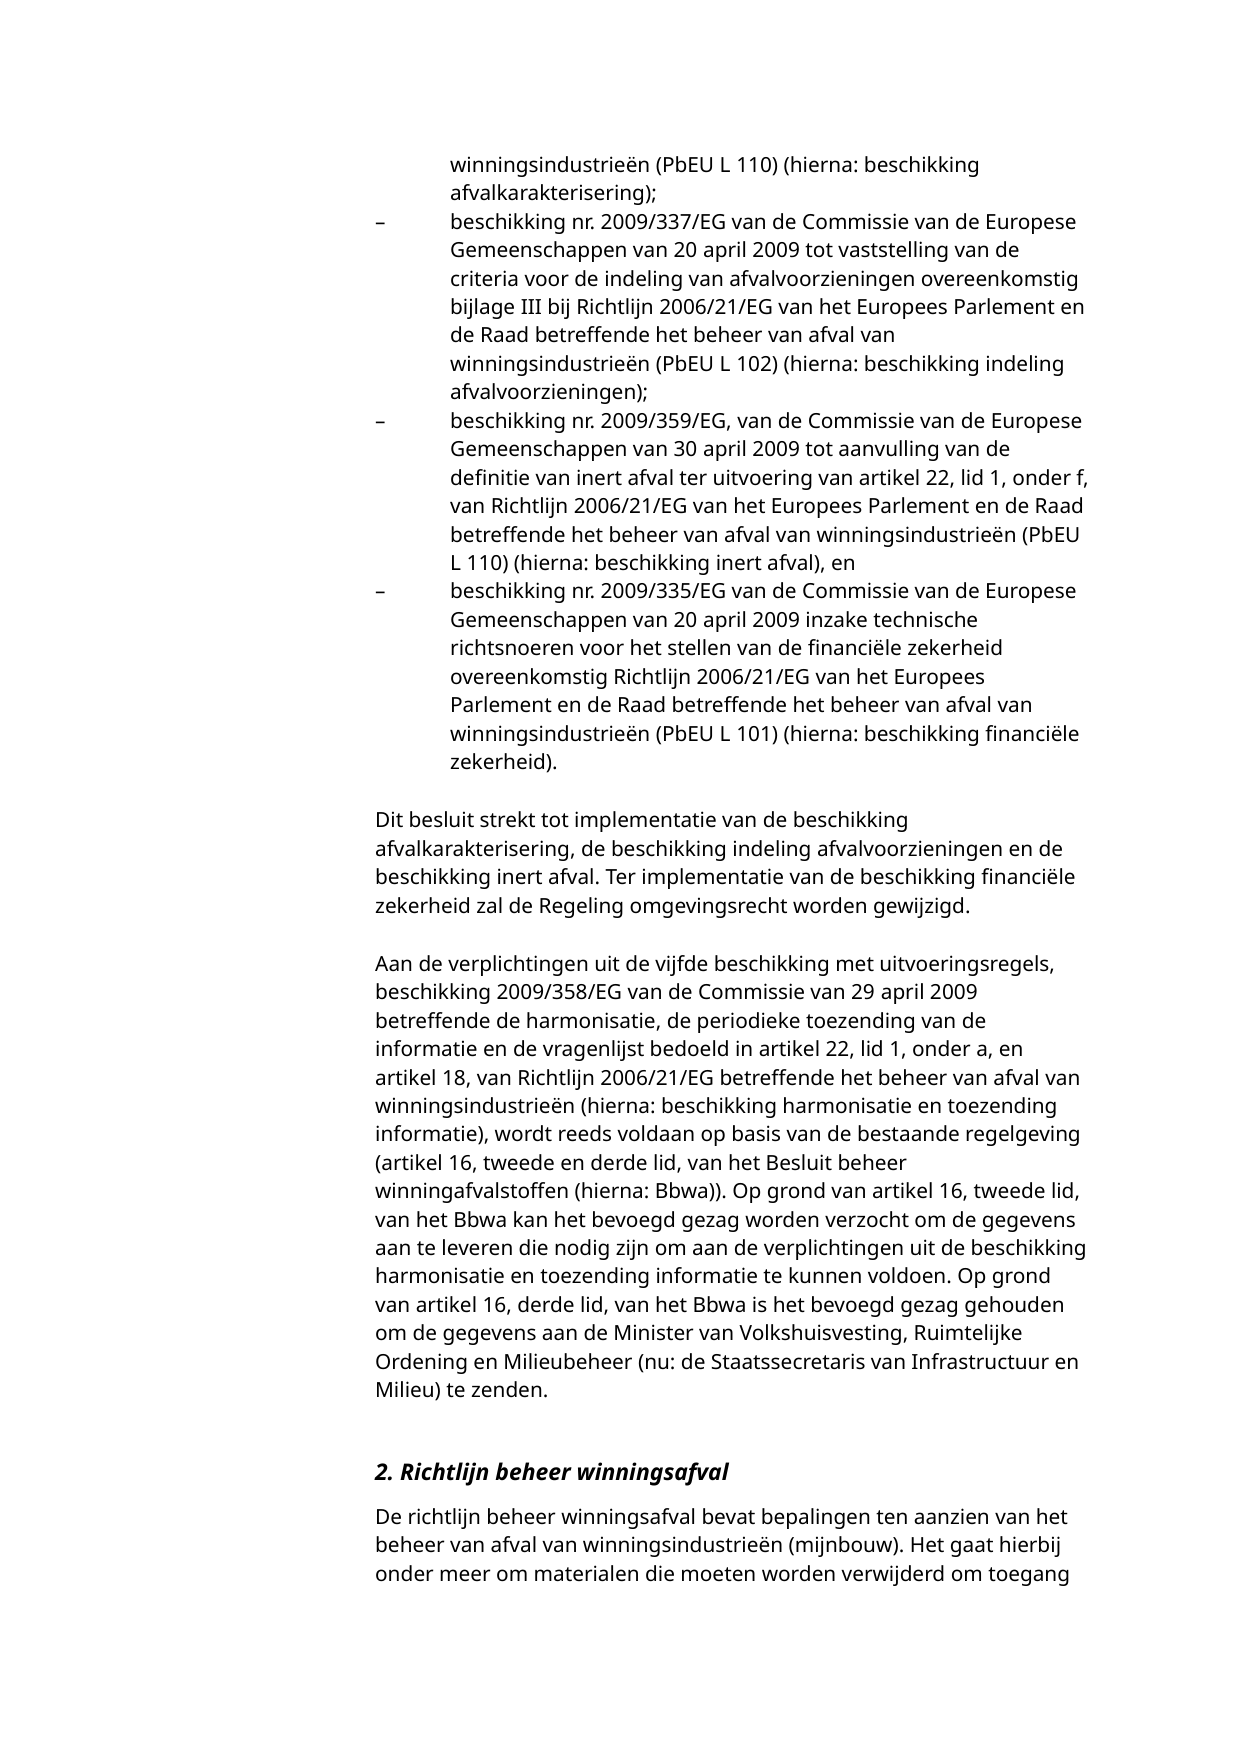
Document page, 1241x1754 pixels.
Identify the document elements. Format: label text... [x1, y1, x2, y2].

list beschikking nr. 2009/337/EG van de Commissie van de Europese Gemeenschappen van 20 april 2009 tot vaststelling van de criteria voor de indeling van afvalvoorzieningen overeenkomstig bijlage III bij Richtlijn 2006/21/EG van het Europees Parlement en de Raad betreffende het beheer van afval van winningsindustrieën (PbEU L 102) (hierna: beschikking indeling afvalvoorzieningen); [375, 207, 1090, 406]
text De richtlijn beheer winningsafval bevat bepalingen ten aanzien van het beheer van afval van winningsindustrieën (mijnbouw). Het gaat hierbij onder meer om materialen die moeten worden verwijderd om toegang [375, 1502, 1090, 1587]
list winningsindustrieën (PbEU L 110) (hierna: beschikking afvalkarakterisering); [375, 150, 1090, 207]
subtitle 2. Richtlijn beheer winningsafval [375, 1456, 1090, 1487]
list beschikking nr. 2009/359/EG, van de Commissie van de Europese Gemeenschappen van 30 april 2009 tot aanvulling van de definitie van inert afval ter uitvoering van artikel 22, lid 1, onder f, van Richtlijn 2006/21/EG van het Europees Parlement en de Raad betreffende het beheer van afval van winningsindustrieën (PbEU L 110) (hierna: beschikking inert afval), en [375, 406, 1090, 577]
text Dit besluit strekt tot implementatie van de beschikking afvalkarakterisering, de beschikking indeling afvalvoorzieningen en de beschikking inert afval. Ter implementatie van de beschikking financiële zekerheid zal de Regeling omgevingsrecht worden gewijzigd. [375, 806, 1090, 919]
text Aan de verplichtingen uit de vijfde beschikking met uitvoeringsregels, beschikking 2009/358/EG van de Commissie van 29 april 2009 betreffende de harmonisatie, de periodieke toezending van de informatie en de vragenlijst bedoeld in artikel 22, lid 1, onder a, en artikel 18, van Richtlijn 2006/21/EG betreffende het beheer van afval van winningsindustrieën (hierna: beschikking harmonisatie en toezending informatie), wordt reeds voldaan op basis van de bestaande regelgeving (artikel 16, tweede en derde lid, van het Besluit beheer winningafvalstoffen (hierna: Bbwa)). Op grond van artikel 16, tweede lid, van het Bbwa kan het bevoegd gezag worden verzocht om de gegevens aan te leveren die nodig zijn om aan de verplichtingen uit de beschikking harmonisatie en toezending informatie te kunnen voldoen. Op grond van artikel 16, derde lid, van het Bbwa is het bevoegd gezag gehouden om de gegevens aan de Minister van Volkshuisvesting, Ruimtelijke Ordening en Milieubeheer (nu: de Staatssecretaris van Infrastructuur en Milieu) te zenden. [375, 949, 1090, 1404]
list beschikking nr. 2009/335/EG van de Commissie van de Europese Gemeenschappen van 20 april 2009 inzake technische richtsnoeren voor het stellen van de financiële zekerheid overeenkomstig Richtlijn 2006/21/EG van het Europees Parlement en de Raad betreffende het beheer van afval van winningsindustrieën (PbEU L 101) (hierna: beschikking financiële zekerheid). [375, 577, 1090, 776]
